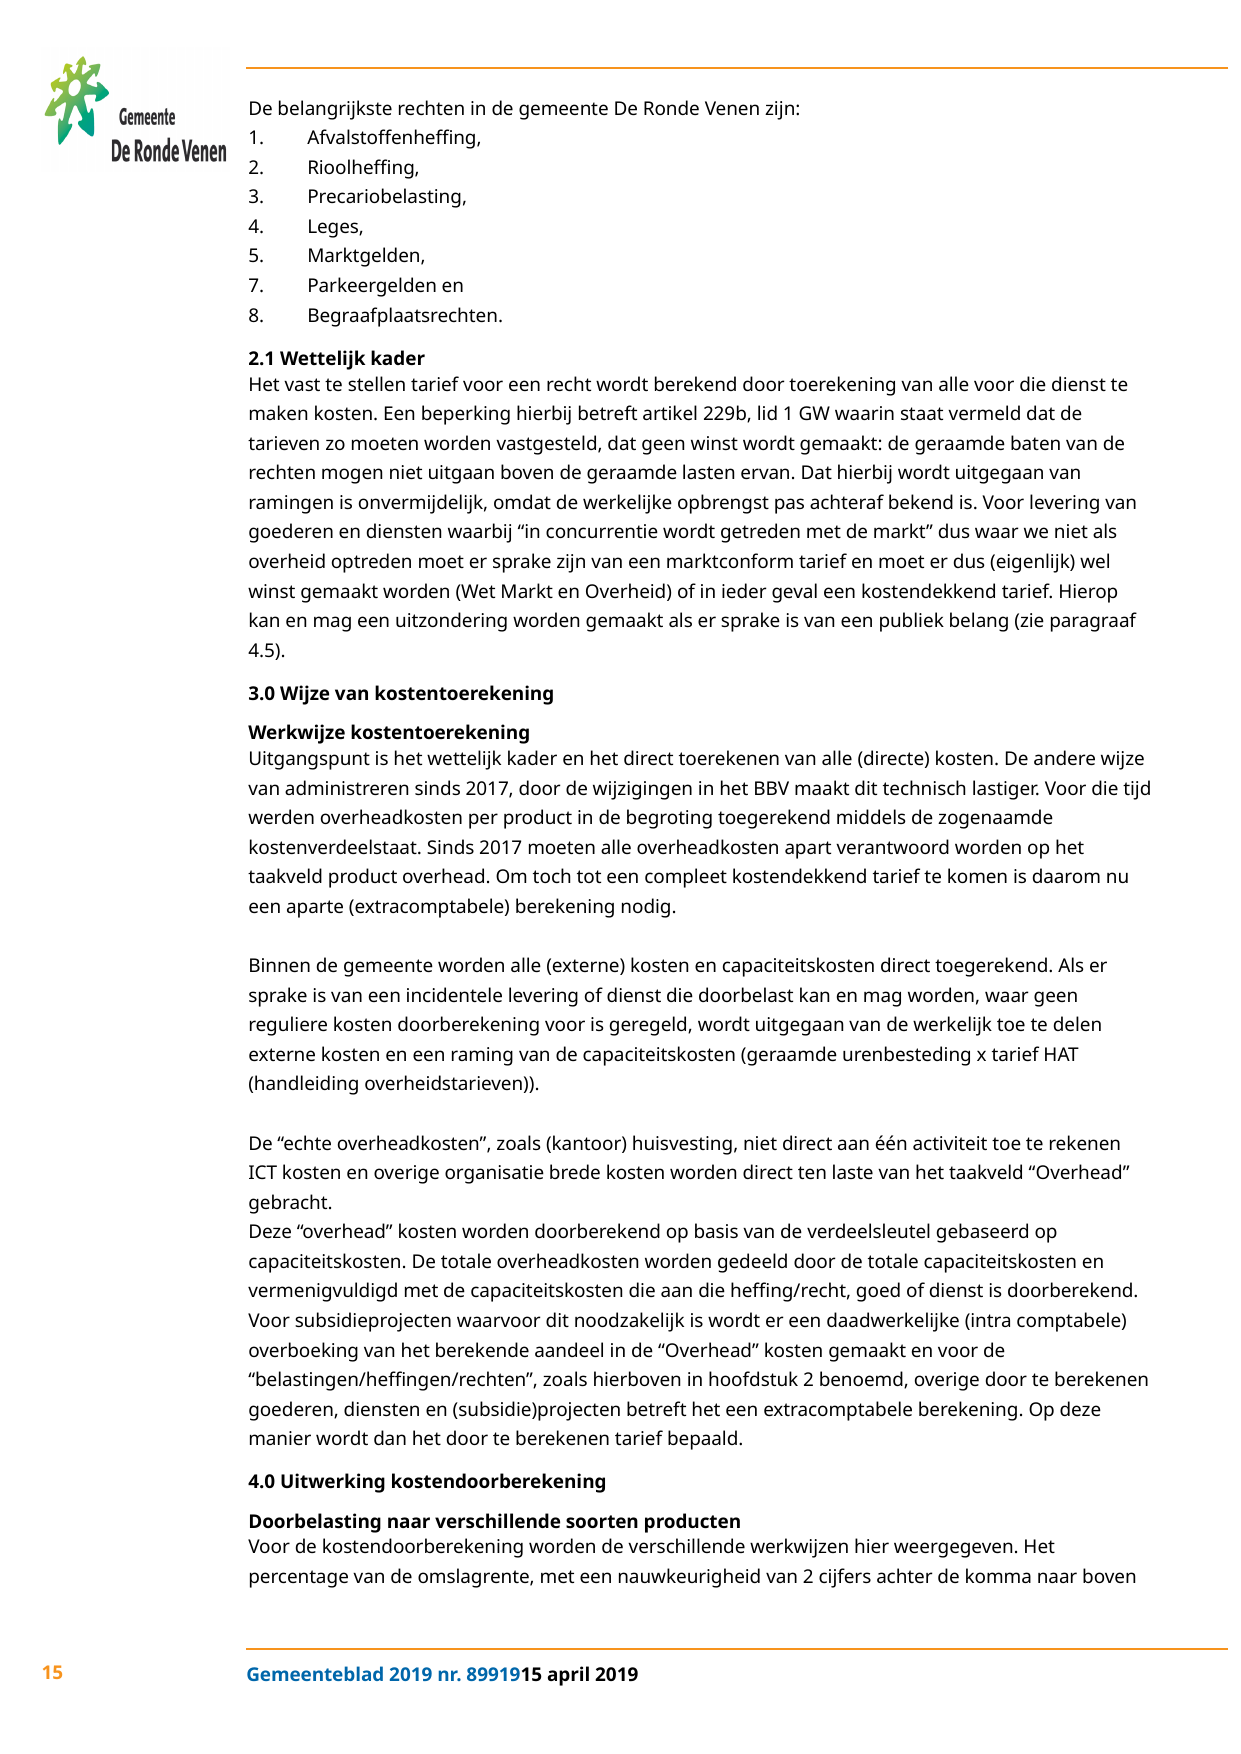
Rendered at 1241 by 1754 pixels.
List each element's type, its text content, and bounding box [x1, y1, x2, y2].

text De belangrijkste rechten in de gemeente De Ronde Venen zijn: [248, 95, 1152, 121]
text Voor subsidieprojecten waarvoor dit noodzakelijk is wordt er een daadwerkelijke (intra comptabele) overboeking van het berekende aandeel in de “Overhead” kosten gemaakt en voor de “belastingen/heffingen/rechten”, zoals hierboven in hoofdstuk 2 benoemd, overige door te berekenen goederen, diensten en (subsidie)projecten betreft het een extracomptabele berekening. Op deze manier wordt dan het door te berekenen tarief bepaald. [248, 1307, 1152, 1451]
text 2.1 Wettelijk kader [248, 345, 1152, 371]
list Precariobelasting, [248, 183, 1152, 209]
list Parkeergelden en [248, 272, 1152, 298]
text 3.0 Wijze van kostentoerekening [248, 680, 1152, 706]
list Afvalstoffenheffing, [248, 124, 1152, 150]
text Doorbelasting naar verschillende soorten producten [248, 1508, 1152, 1534]
text Het vast te stellen tarief voor een recht wordt berekend door toerekening van alle voor die dienst te maken kosten. Een beperking hierbij betreft artikel 229b, lid 1 GW waarin staat vermeld dat de tarieven zo moeten worden vastgesteld, dat geen winst wordt gemaakt: de geraamde baten van de rechten mogen niet uitgaan boven de geraamde lasten ervan. Dat hierbij wordt uitgegaan van ramingen is onvermijdelijk, omdat de werkelijke opbrengst pas achteraf bekend is. Voor levering van goederen en diensten waarbij “in concurrentie wordt getreden met de markt” dus waar we niet als overheid optreden moet er sprake zijn van een marktconform tarief en moet er dus (eigenlijk) wel winst gemaakt worden (Wet Markt en Overheid) of in ieder geval een kostendekkend tarief. Hierop kan en mag een uitzondering worden gemaakt als er sprake is van een publiek belang (zie paragraaf 4.5). [248, 371, 1152, 663]
text Voor de kostendoorberekening worden de verschillende werkwijzen hier weergegeven. Het percentage van de omslagrente, met een nauwkeurigheid van 2 cijfers achter de komma naar boven [248, 1534, 1152, 1589]
text De “echte overheadkosten”, zoals (kantoor) huisvesting, niet direct aan één activiteit toe te rekenen ICT kosten en overige organisatie brede kosten worden direct ten laste van het taakveld “Overhead” gebracht. [248, 1130, 1152, 1214]
list Rioolheffing, [248, 154, 1152, 180]
list Leges, [248, 213, 1152, 239]
text Binnen de gemeente worden alle (externe) kosten en capaciteitskosten direct toegerekend. Als er sprake is van een incidentele levering of dienst die doorbelast kan en mag worden, waar geen reguliere kosten doorberekening voor is geregeld, wordt uitgegaan van de werkelijk toe te delen externe kosten en een raming van de capaciteitskosten (geraamde urenbesteding x tarief HAT (handleiding overheidstarieven)). [248, 952, 1152, 1096]
picture [41, 47, 231, 172]
list Marktgelden, [248, 243, 1152, 268]
text Deze “overhead” kosten worden doorberekend op basis van de verdeelsleutel gebaseerd op capaciteitskosten. De totale overheadkosten worden gedeeld door de totale capaciteitskosten en vermenigvuldigd met de capaciteitskosten die aan die heffing/recht, goed of dienst is doorberekend. [248, 1218, 1152, 1303]
text Werkwijze kostentoerekening [248, 719, 1152, 745]
text Uitgangspunt is het wettelijk kader en het direct toerekenen van alle (directe) kosten. De andere wijze van administreren sinds 2017, door de wijzigingen in het BBV maakt dit technisch lastiger. Voor die tijd werden overheadkosten per product in de begroting toegerekend middels de zogenaamde kostenverdeelstaat. Sinds 2017 moeten alle overheadkosten apart verantwoord worden op het taakveld product overhead. Om toch tot een compleet kostendekkend tarief te komen is daarom nu een aparte (extracomptabele) berekening nodig. [248, 745, 1152, 919]
list Begraafplaatsrechten. [248, 302, 1152, 328]
text 4.0 Uitwerking kostendoorberekening [248, 1469, 1152, 1494]
